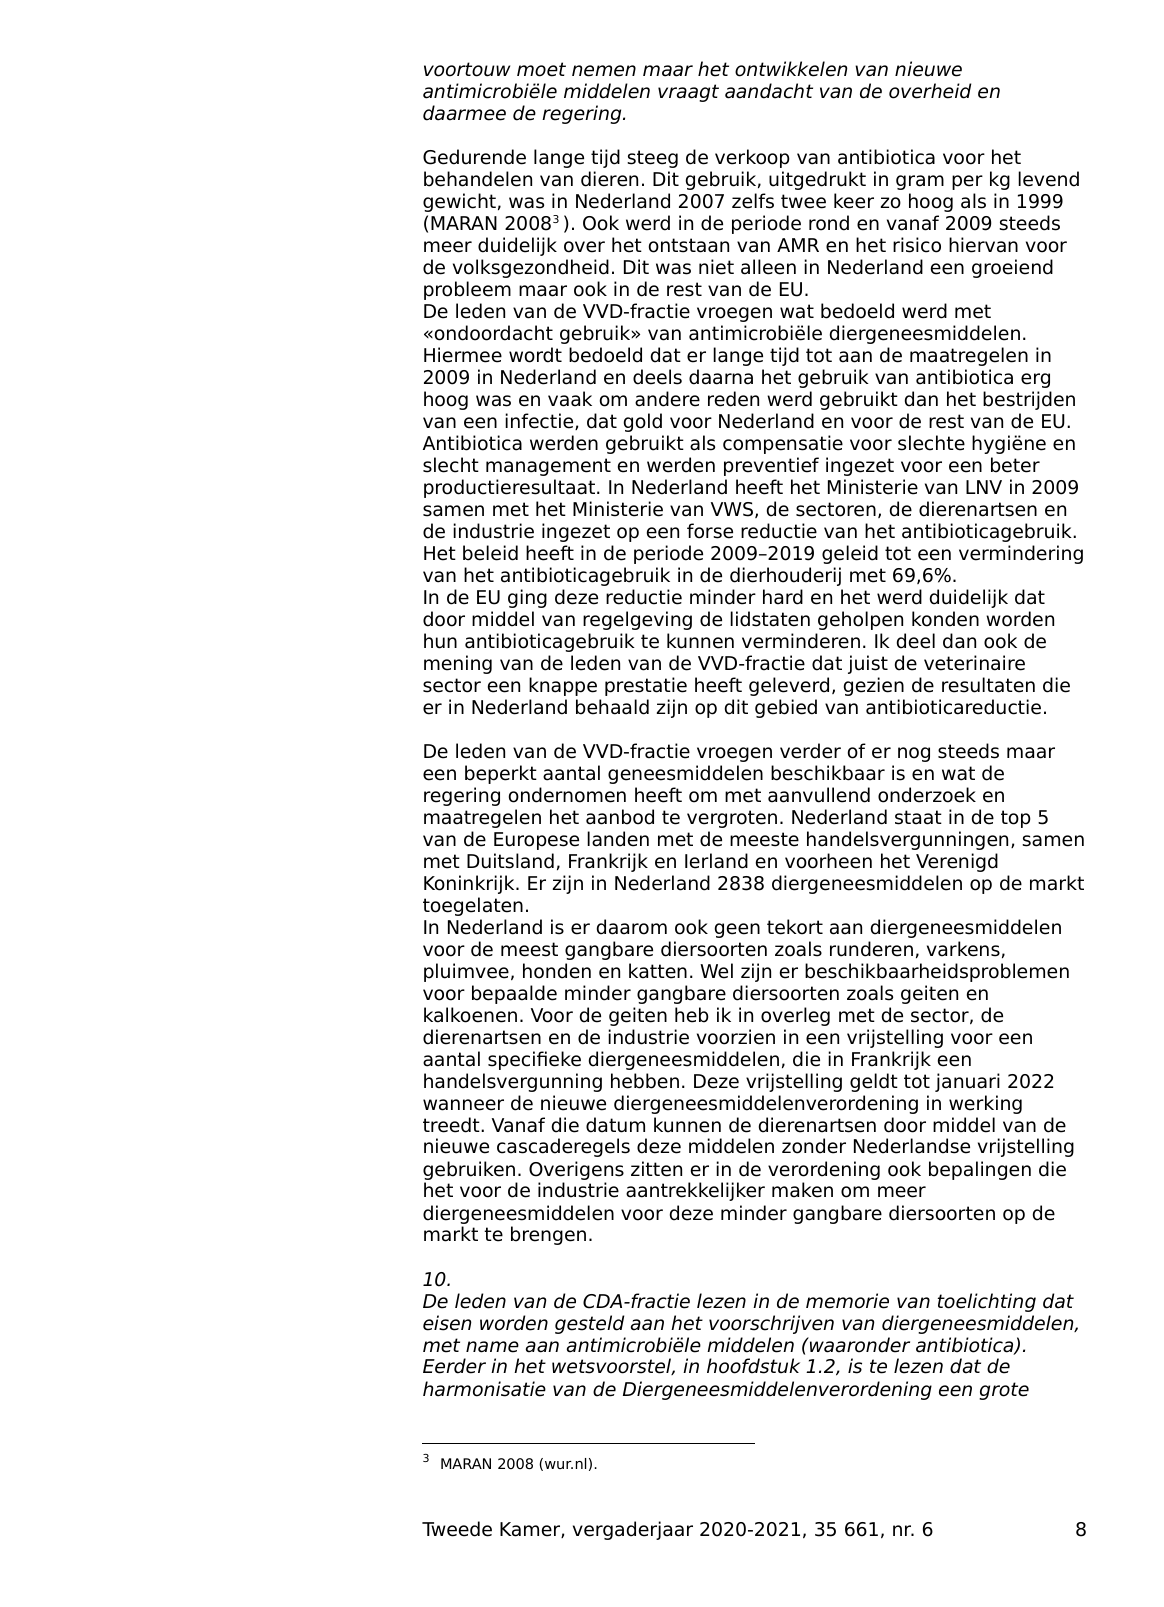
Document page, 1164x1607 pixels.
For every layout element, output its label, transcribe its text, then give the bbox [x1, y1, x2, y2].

text De leden van de CDA-fractie lezen in de memorie van toelichting dat eisen worden gesteld aan het voorschrijven van diergeneesmiddelen, met name aan antimicrobiële middelen (waaronder antibiotica). Eerder in het wetsvoorstel, in hoofdstuk 1.2, is te lezen dat de harmonisatie van de Diergeneesmiddelenverordening een grote [422, 1291, 1087, 1400]
text Gedurende lange tijd steeg de verkoop van antibiotica voor het behandelen van dieren. Dit gebruik, uitgedrukt in gram per kg levend gewicht, was in Nederland 2007 zelfs twee keer zo hoog als in 1999 (MARAN 2008). Ook werd in de periode rond en vanaf 2009 steeds meer duidelijk over het ontstaan van AMR en het risico hiervan voor de volksgezondheid. Dit was niet alleen in Nederland een groeiend probleem maar ook in de rest van de EU. [422, 147, 1087, 301]
text De leden van de VVD-fractie vroegen wat bedoeld werd met «ondoordacht gebruik» van antimicrobiële diergeneesmiddelen. Hiermee wordt bedoeld dat er lange tijd tot aan de maatregelen in 2009 in Nederland en deels daarna het gebruik van antibiotica erg hoog was en vaak om andere reden werd gebruikt dan het bestrijden van een infectie, dat gold voor Nederland en voor de rest van de EU. Antibiotica werden gebruikt als compensatie voor slechte hygiëne en slecht management en werden preventief ingezet voor een beter productieresultaat. In Nederland heeft het Ministerie van LNV in 2009 samen met het Ministerie van VWS, de sectoren, de dierenartsen en de industrie ingezet op een forse reductie van het antibioticagebruik. Het beleid heeft in de periode 2009–2019 geleid tot een vermindering van het antibioticagebruik in de dierhouderij met 69,6%. [422, 301, 1087, 587]
text De leden van de VVD-fractie vroegen verder of er nog steeds maar een beperkt aantal geneesmiddelen beschikbaar is en wat de regering ondernomen heeft om met aanvullend onderzoek en maatregelen het aanbod te vergroten. Nederland staat in de top 5 van de Europese landen met de meeste handelsvergunningen, samen met Duitsland, Frankrijk en Ierland en voorheen het Verenigd Koninkrijk. Er zijn in Nederland 2838 diergeneesmiddelen op de markt toegelaten. [422, 741, 1087, 917]
text In Nederland is er daarom ook geen tekort aan diergeneesmiddelen voor de meest gangbare diersoorten zoals runderen, varkens, pluimvee, honden en katten. Wel zijn er beschikbaarheidsproblemen voor bepaalde minder gangbare diersoorten zoals geiten en kalkoenen. Voor de geiten heb ik in overleg met de sector, de dierenartsen en de industrie voorzien in een vrijstelling voor een aantal specifieke diergeneesmiddelen, die in Frankrijk een handelsvergunning hebben. Deze vrijstelling geldt tot januari 2022 wanneer de nieuwe diergeneesmiddelenverordening in werking treedt. Vanaf die datum kunnen de dierenartsen door middel van de nieuwe cascaderegels deze middelen zonder Nederlandse vrijstelling gebruiken. Overigens zitten er in de verordening ook bepalingen die het voor de industrie aantrekkelijker maken om meer diergeneesmiddelen voor deze minder gangbare diersoorten op de markt te brengen. [422, 917, 1087, 1246]
text voortouw moet nemen maar het ontwikkelen van nieuwe antimicrobiële middelen vraagt aandacht van de overheid en daarmee de regering. [422, 59, 1087, 125]
text MARAN 2008 (wur.nl). [422, 1452, 1087, 1474]
text 10. [422, 1268, 1087, 1291]
text In de EU ging deze reductie minder hard en het werd duidelijk dat door middel van regelgeving de lidstaten geholpen konden worden hun antibioticagebruik te kunnen verminderen. Ik deel dan ook de mening van de leden van de VVD-fractie dat juist de veterinaire sector een knappe prestatie heeft geleverd, gezien de resultaten die er in Nederland behaald zijn op dit gebied van antibioticareductie. [422, 587, 1087, 719]
